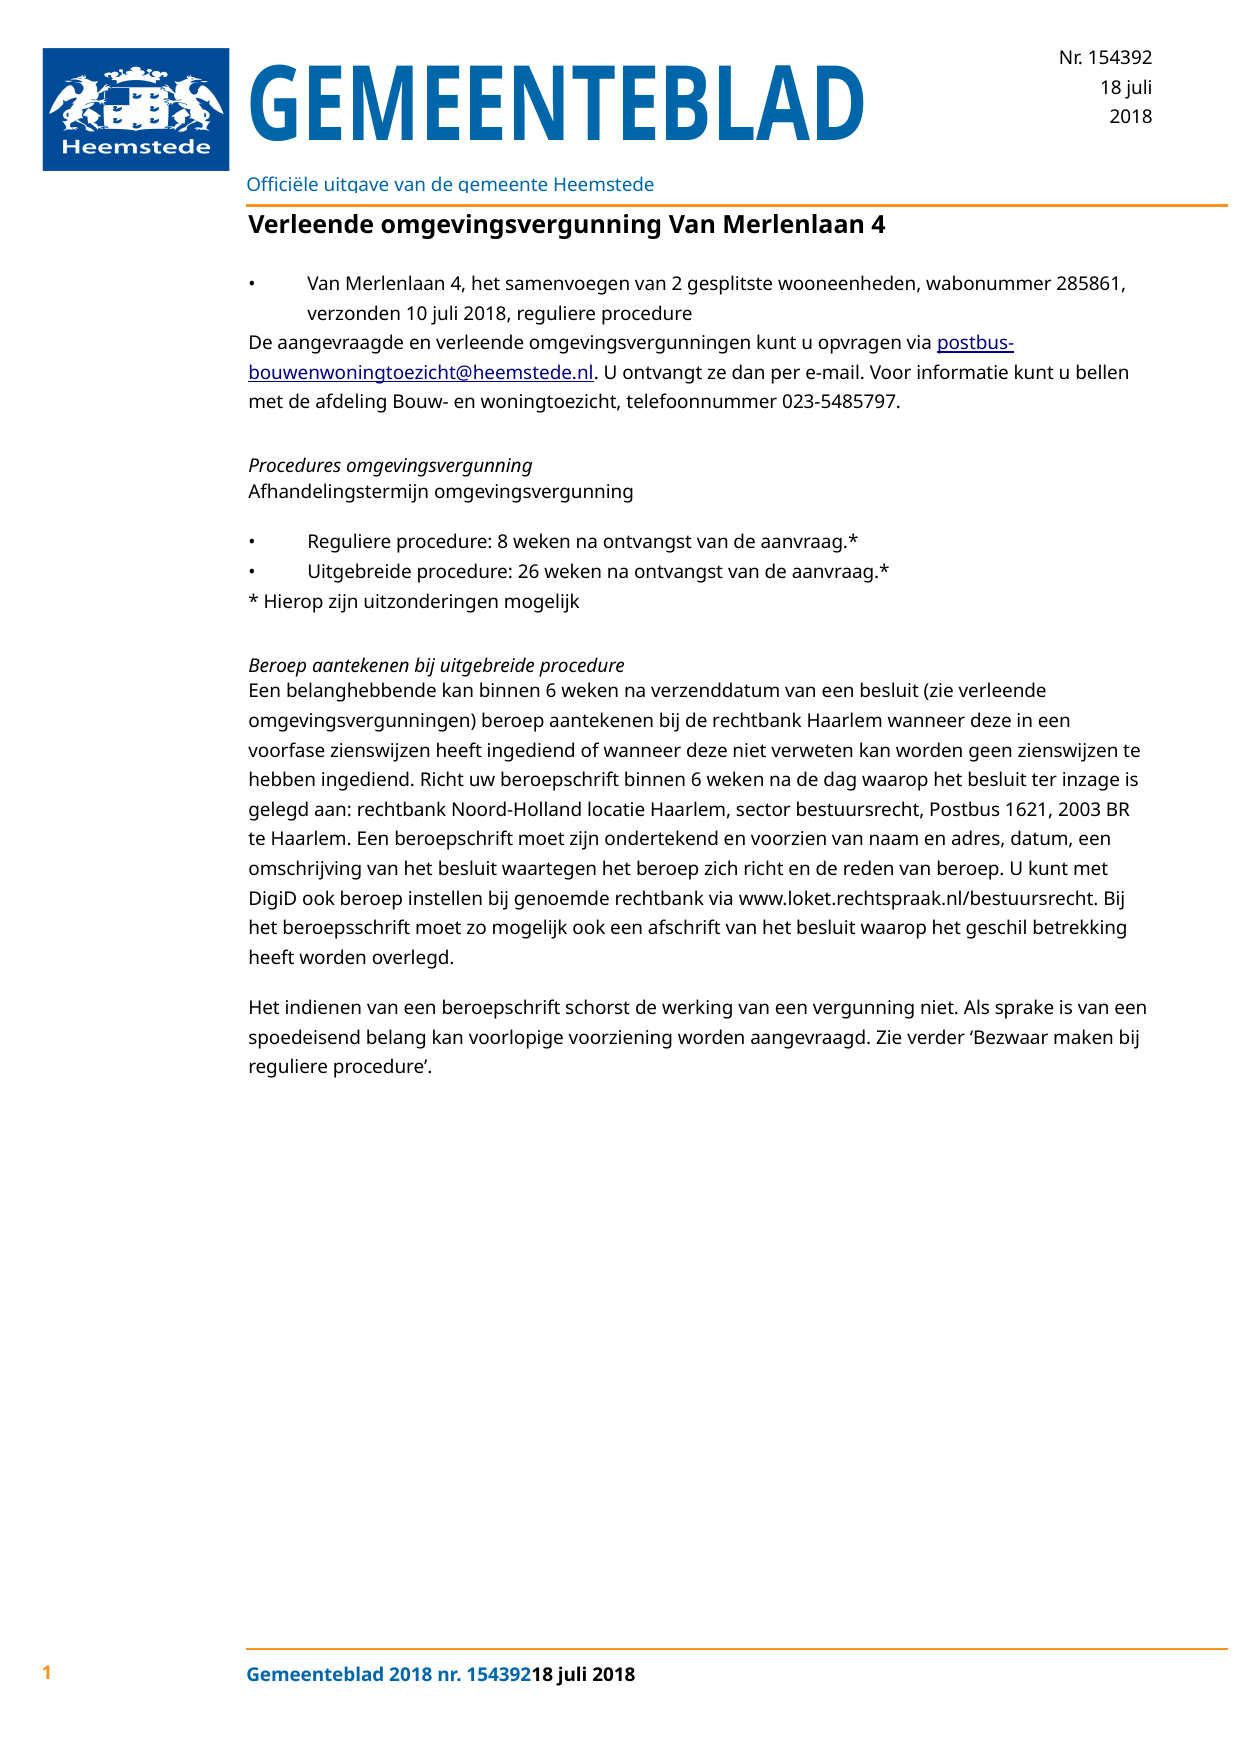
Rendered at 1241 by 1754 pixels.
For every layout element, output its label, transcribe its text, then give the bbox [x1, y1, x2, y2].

picture [41, 47, 231, 172]
list Van Merlenlaan 4, het samenvoegen van 2 gesplitste wooneenheden, wabonummer 285861, verzonden 10 juli 2018, reguliere procedure [248, 270, 1152, 326]
text * Hierop zijn uitzonderingen mogelijk [248, 588, 1152, 614]
text Het indienen van een beroepschrift schorst de werking van een vergunning niet. Als sprake is van een spoedeisend belang kan voorlopige voorziening worden aangevraagd. Zie verder ‘Bezwaar maken bij reguliere procedure’. [248, 994, 1152, 1079]
text Verleende omgevingsvergunning Van Merlenlaan 4 [248, 207, 1152, 241]
text De aangevraagde en verleende omgevingsvergunningen kunt u opvragen via postbus-bouwenwoningtoezicht@heemstede.nl. U ontvangt ze dan per e-mail. Voor informatie kunt u bellen met de afdeling Bouw- en woningtoezicht, telefoonnummer 023-5485797. [248, 329, 1152, 414]
list Reguliere procedure: 8 weken na ontvangst van de aanvraag.* [248, 529, 1152, 554]
text Afhandelingstermijn omgevingsvergunning [248, 478, 1152, 504]
text Een belanghebbende kan binnen 6 weken na verzenddatum van een besluit (zie verleende omgevingsvergunningen) beroep aantekenen bij de rechtbank Haarlem wanneer deze in een voorfase zienswijzen heeft ingediend of wanneer deze niet verweten kan worden geen zienswijzen te hebben ingediend. Richt uw beroepschrift binnen 6 weken na de dag waarop het besluit ter inzage is gelegd aan: rechtbank Noord-Holland locatie Haarlem, sector bestuursrecht, Postbus 1621, 2003 BR te Haarlem. Een beroepschrift moet zijn ondertekend en voorzien van naam en adres, datum, een omschrijving van het besluit waartegen het beroep zich richt en de reden van beroep. U kunt met DigiD ook beroep instellen bij genoemde rechtbank via www.loket.rechtspraak.nl/bestuursrecht. Bij het beroepsschrift moet zo mogelijk ook een afschrift van het besluit waarop het geschil betrekking heeft worden overlegd. [248, 678, 1152, 969]
text Procedures omgevingsvergunning [248, 453, 1152, 478]
list Uitgebreide procedure: 26 weken na ontvangst van de aanvraag.* [248, 558, 1152, 584]
text Beroep aantekenen bij uitgebreide procedure [248, 652, 1152, 678]
